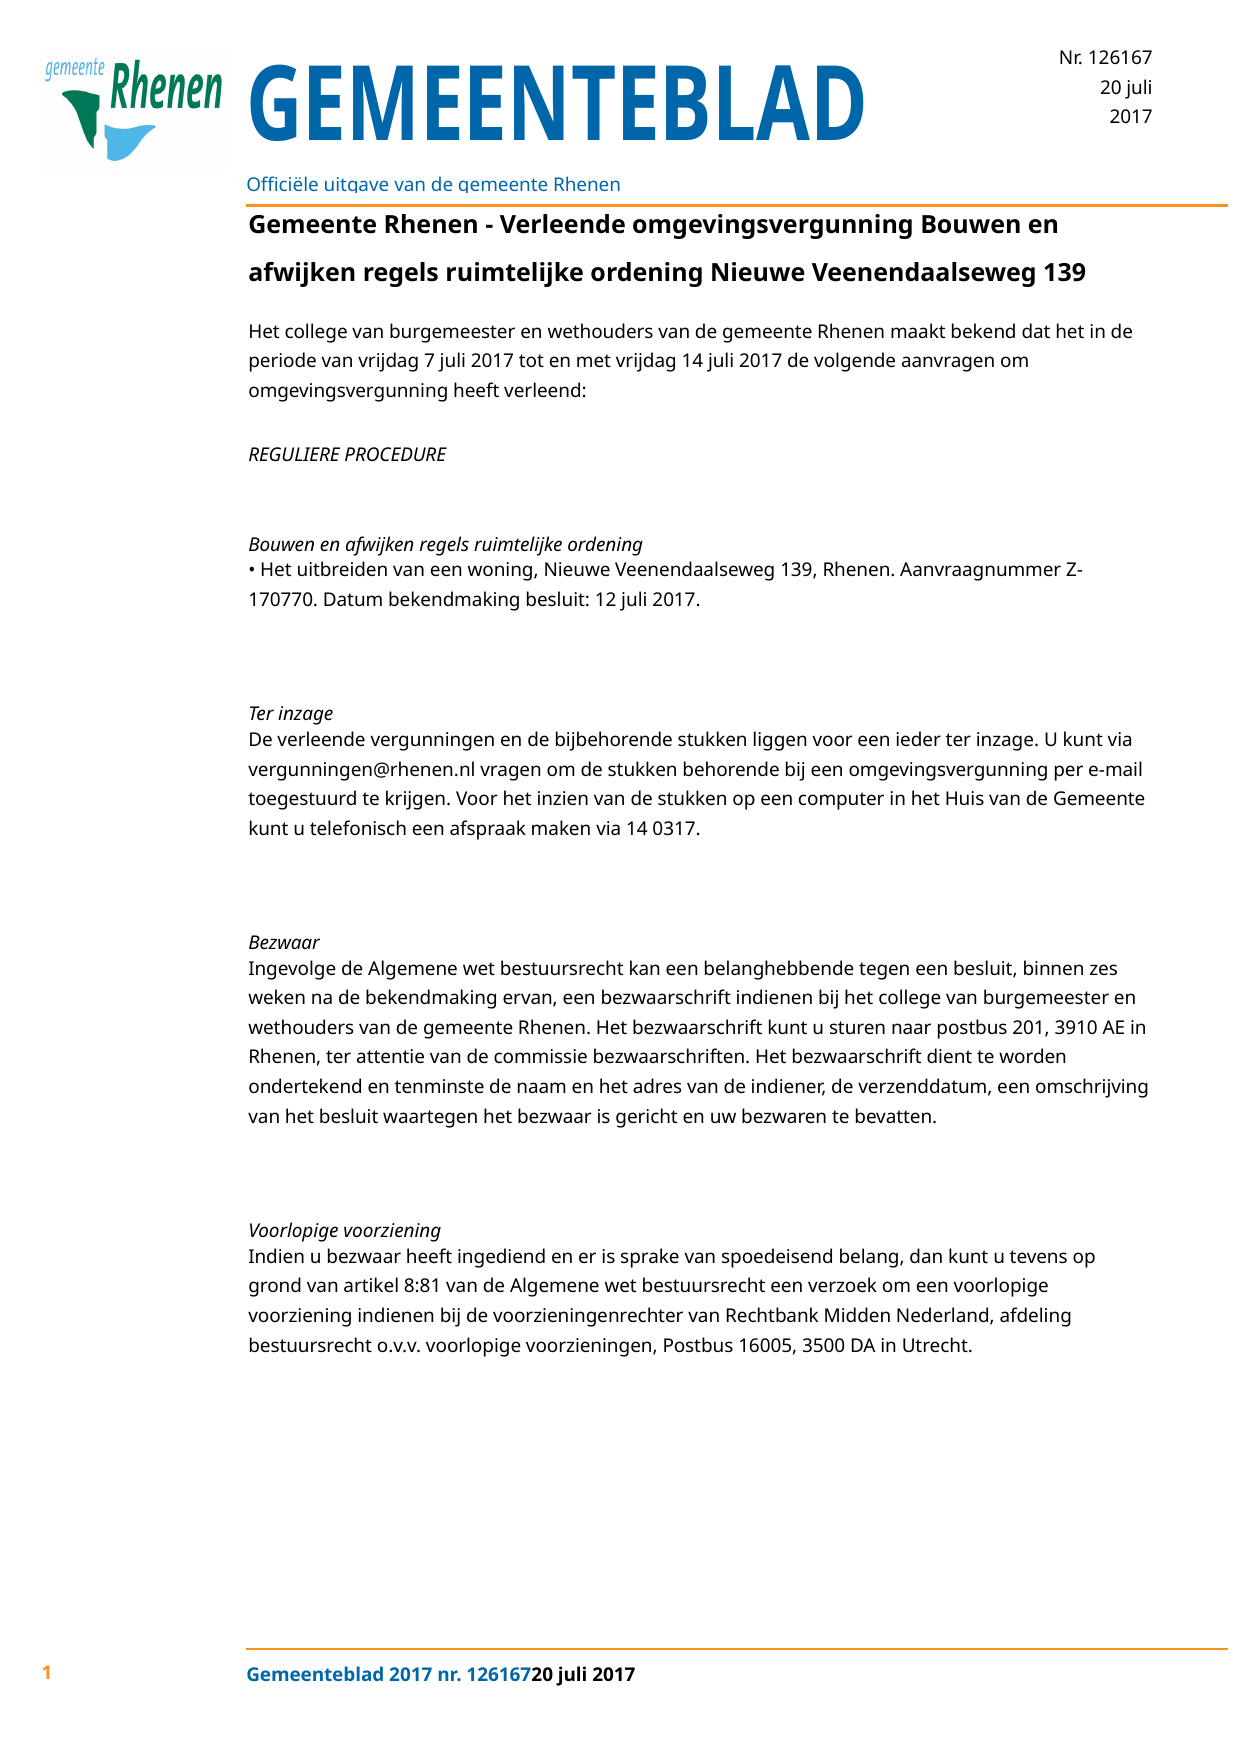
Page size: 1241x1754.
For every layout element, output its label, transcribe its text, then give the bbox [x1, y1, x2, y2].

text Ter inzage [248, 700, 1152, 726]
text Bouwen en afwijken regels ruimtelijke ordening [248, 531, 1152, 556]
text Het college van burgemeester en wethouders van de gemeente Rhenen maakt bekend dat het in de periode van vrijdag 7 juli 2017 tot en met vrijdag 14 juli 2017 de volgende aanvragen om omgevingsvergunning heeft verleend: [248, 318, 1152, 403]
picture [41, 47, 231, 172]
text REGULIERE PROCEDURE [248, 441, 1152, 467]
text Bezwaar [248, 929, 1152, 955]
text Indien u bezwaar heeft ingediend en er is sprake van spoedeisend belang, dan kunt u tevens op grond van artikel 8:81 van de Algemene wet bestuursrecht een verzoek om een voorlopige voorziening indienen bij de voorzieningenrechter van Rechtbank Midden Nederland, afdeling bestuursrecht o.v.v. voorlopige voorzieningen, Postbus 16005, 3500 DA in Utrecht. [248, 1243, 1152, 1357]
text • Het uitbreiden van een woning, Nieuwe Veenendaalseweg 139, Rhenen. Aanvraagnummer Z-170770. Datum bekendmaking besluit: 12 juli 2017. [248, 556, 1152, 612]
text Gemeente Rhenen - Verleende omgevingsvergunning Bouwen en afwijken regels ruimtelijke ordening Nieuwe Veenendaalseweg 139 [248, 207, 1152, 288]
text Voorlopige voorziening [248, 1217, 1152, 1243]
text De verleende vergunningen en de bijbehorende stukken liggen voor een ieder ter inzage. U kunt via vergunningen@rhenen.nl vragen om de stukken behorende bij een omgevingsvergunning per e-mail toegestuurd te krijgen. Voor het inzien van de stukken op een computer in het Huis van de Gemeente kunt u telefonisch een afspraak maken via 14 0317. [248, 726, 1152, 841]
text Ingevolge de Algemene wet bestuursrecht kan een belanghebbende tegen een besluit, binnen zes weken na de bekendmaking ervan, een bezwaarschrift indienen bij het college van burgemeester en wethouders van de gemeente Rhenen. Het bezwaarschrift kunt u sturen naar postbus 201, 3910 AE in Rhenen, ter attentie van de commissie bezwaarschriften. Het bezwaarschrift dient te worden ondertekend en tenminste de naam en het adres van de indiener, de verzenddatum, een omschrijving van het besluit waartegen het bezwaar is gericht en uw bezwaren te bevatten. [248, 955, 1152, 1129]
